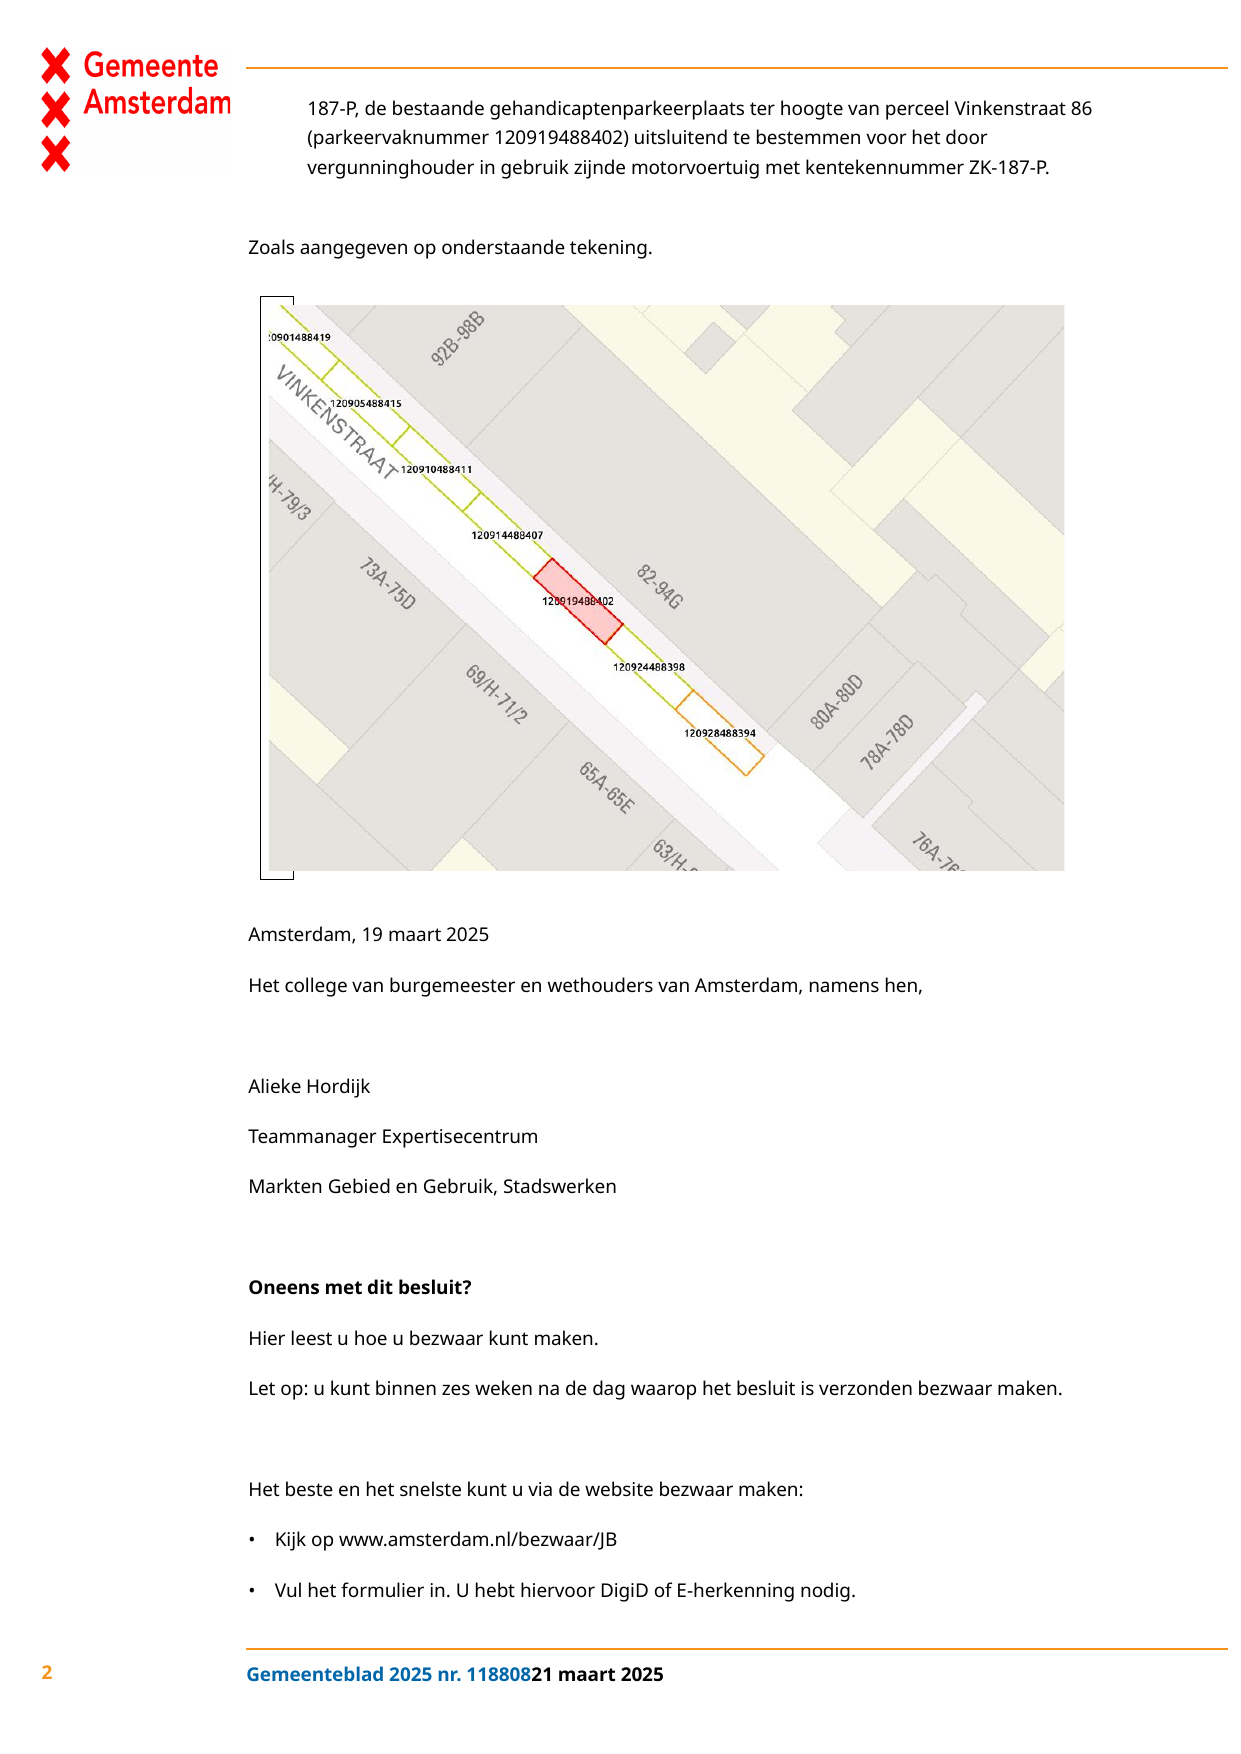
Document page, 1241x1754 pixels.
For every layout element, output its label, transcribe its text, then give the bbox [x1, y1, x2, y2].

text • Vul het formulier in. U hebt hiervoor DigiD of E-herkenning nodig. [248, 1577, 1152, 1603]
text Markten Gebied en Gebruik, Stadswerken [248, 1174, 1152, 1199]
picture [268, 305, 1065, 871]
text Oneens met dit besluit? [248, 1274, 1152, 1300]
text • Kijk op www.amsterdam.nl/bezwaar/JB [248, 1527, 1152, 1552]
text Alieke Hordijk [248, 1073, 1152, 1098]
picture [41, 47, 231, 172]
text Amsterdam, 19 maart 2025 [248, 922, 1152, 947]
text Zoals aangegeven op onderstaande tekening. [248, 234, 1152, 260]
list 187-P, de bestaande gehandicaptenparkeerplaats ter hoogte van perceel Vinkenstraat 86 (parkeervaknummer 120919488402) uitsluitend te bestemmen voor het door vergunninghouder in gebruik zijnde motorvoertuig met kentekennummer ZK-187-P. [248, 95, 1152, 180]
text Het college van burgemeester en wethouders van Amsterdam, namens hen, [248, 972, 1152, 998]
text Teammanager Expertisecentrum [248, 1123, 1152, 1149]
text Hier leest u hoe u bezwaar kunt maken. [248, 1325, 1152, 1351]
text Het beste en het snelste kunt u via de website bezwaar maken: [248, 1476, 1152, 1502]
text Let op: u kunt binnen zes weken na de dag waarop het besluit is verzonden bezwaar maken. [248, 1375, 1152, 1401]
